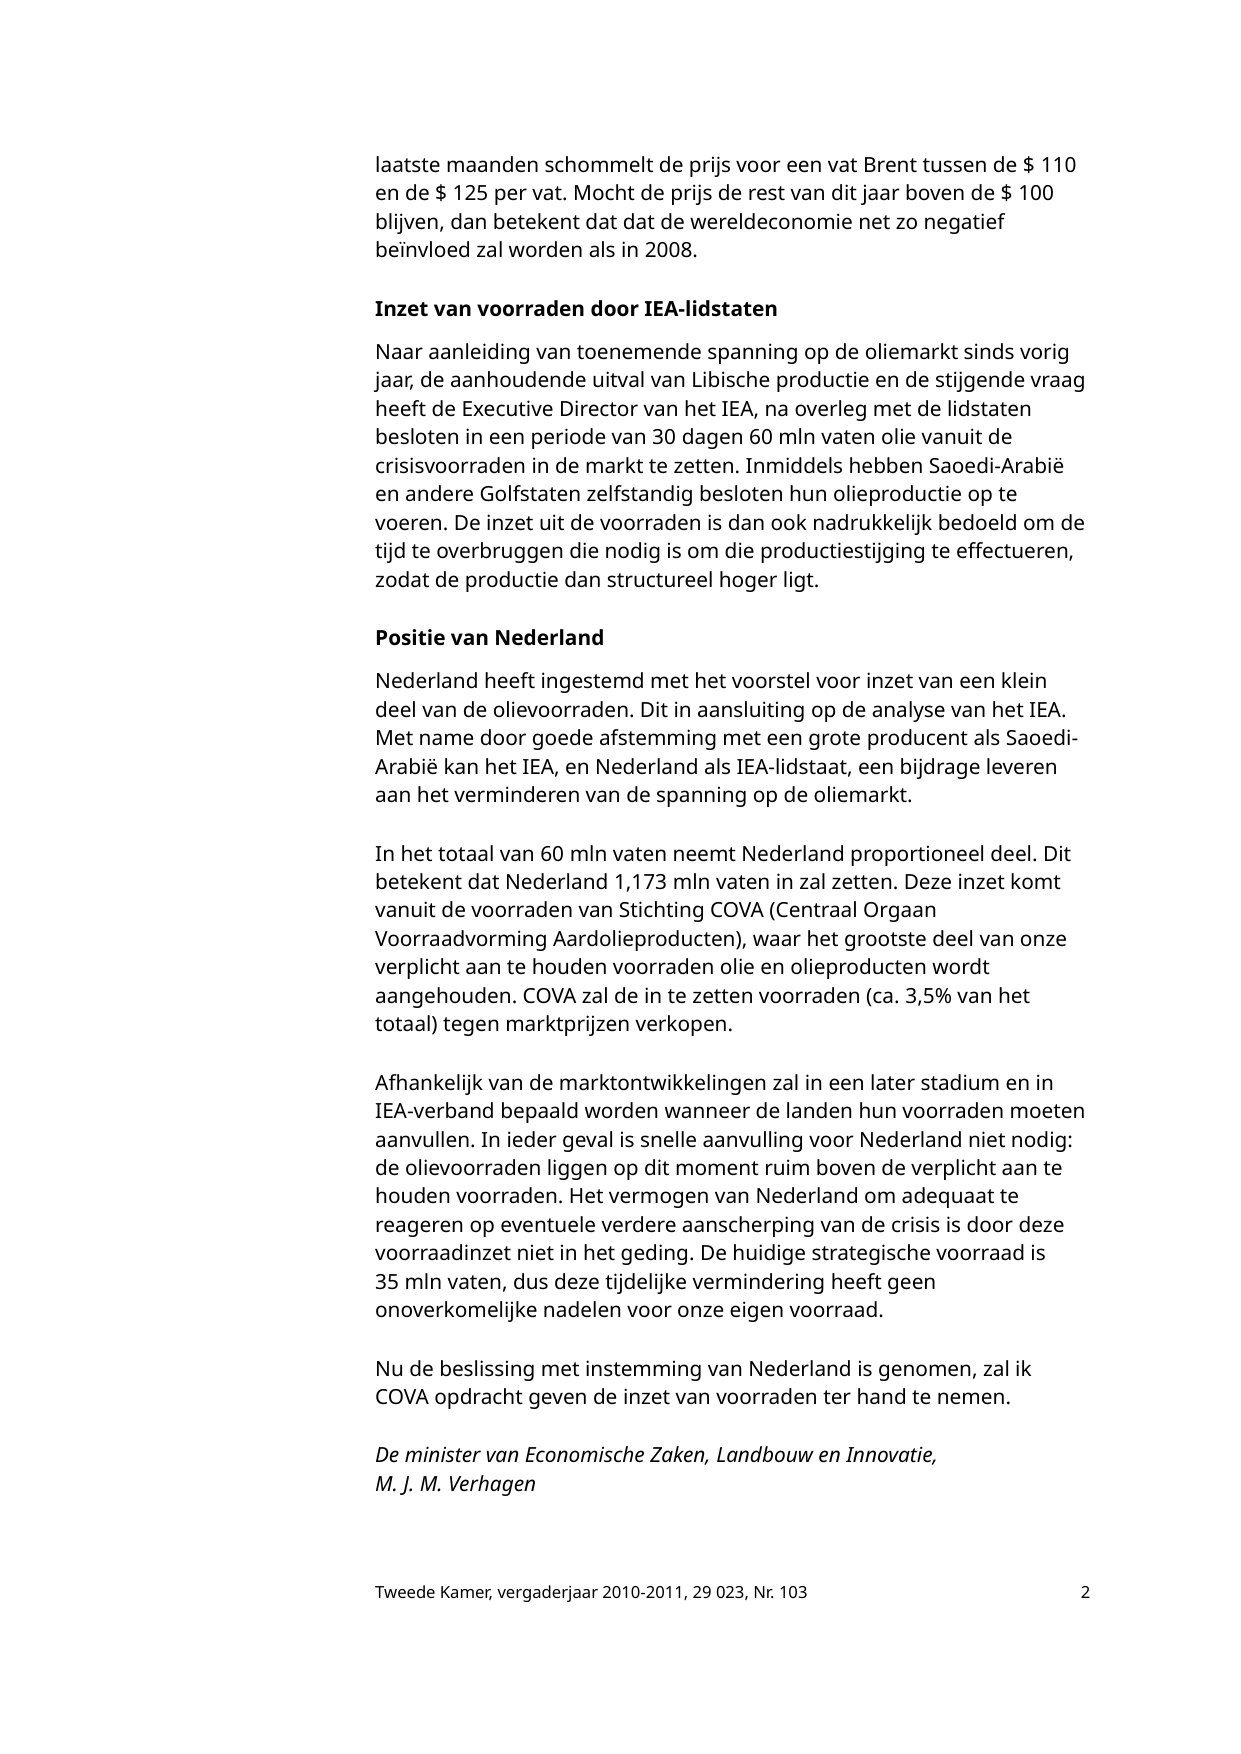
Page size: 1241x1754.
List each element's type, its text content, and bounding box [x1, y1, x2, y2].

text De minister van Economische Zaken, Landbouw en Innovatie, [375, 1441, 1090, 1469]
text Naar aanleiding van toenemende spanning op de oliemarkt sinds vorig jaar, de aanhoudende uitval van Libische productie en de stijgende vraag heeft de Executive Director van het IEA, na overleg met de lidstaten besloten in een periode van 30 dagen 60 mln vaten olie vanuit de crisisvoorraden in de markt te zetten. Inmiddels hebben Saoedi-Arabië en andere Golfstaten zelfstandig besloten hun olieproductie op te voeren. De inzet uit de voorraden is dan ook nadrukkelijk bedoeld om de tijd te overbruggen die nodig is om die productiestijging te effectueren, zodat de productie dan structureel hoger ligt. [375, 337, 1090, 593]
text Inzet van voorraden door IEA-lidstaten [375, 294, 1090, 322]
text Nederland heeft ingestemd met het voorstel voor inzet van een klein deel van de olievoorraden. Dit in aansluiting op de analyse van het IEA. Met name door goede afstemming met een grote producent als Saoedi-Arabië kan het IEA, en Nederland als IEA-lidstaat, een bijdrage leveren aan het verminderen van de spanning op de oliemarkt. [375, 667, 1090, 809]
text In het totaal van 60 mln vaten neemt Nederland proportioneel deel. Dit betekent dat Nederland 1,173 mln vaten in zal zetten. Deze inzet komt vanuit de voorraden van Stichting COVA (Centraal Orgaan Voorraadvorming Aardolieproducten), waar het grootste deel van onze verplicht aan te houden voorraden olie en olieproducten wordt aangehouden. COVA zal de in te zetten voorraden (ca. 3,5% van het totaal) tegen marktprijzen verkopen. [375, 839, 1090, 1038]
text Afhankelijk van de marktontwikkelingen zal in een later stadium en in IEA-verband bepaald worden wanneer de landen hun voorraden moeten aanvullen. In ieder geval is snelle aanvulling voor Nederland niet nodig: de olievoorraden liggen op dit moment ruim boven de verplicht aan te houden voorraden. Het vermogen van Nederland om adequaat te reageren op eventuele verdere aanscherping van de crisis is door deze voorraadinzet niet in het geding. De huidige strategische voorraad is 35 mln vaten, dus deze tijdelijke vermindering heeft geen onoverkomelijke nadelen voor onze eigen voorraad. [375, 1068, 1090, 1324]
text M. J. M. Verhagen [375, 1469, 1090, 1497]
text laatste maanden schommelt de prijs voor een vat Brent tussen de $ 110 en de $ 125 per vat. Mocht de prijs de rest van dit jaar boven de $ 100 blijven, dan betekent dat dat de wereldeconomie net zo negatief beïnvloed zal worden als in 2008. [375, 150, 1090, 264]
text Positie van Nederland [375, 623, 1090, 652]
text Nu de beslissing met instemming van Nederland is genomen, zal ik COVA opdracht geven de inzet van voorraden ter hand te nemen. [375, 1354, 1090, 1411]
